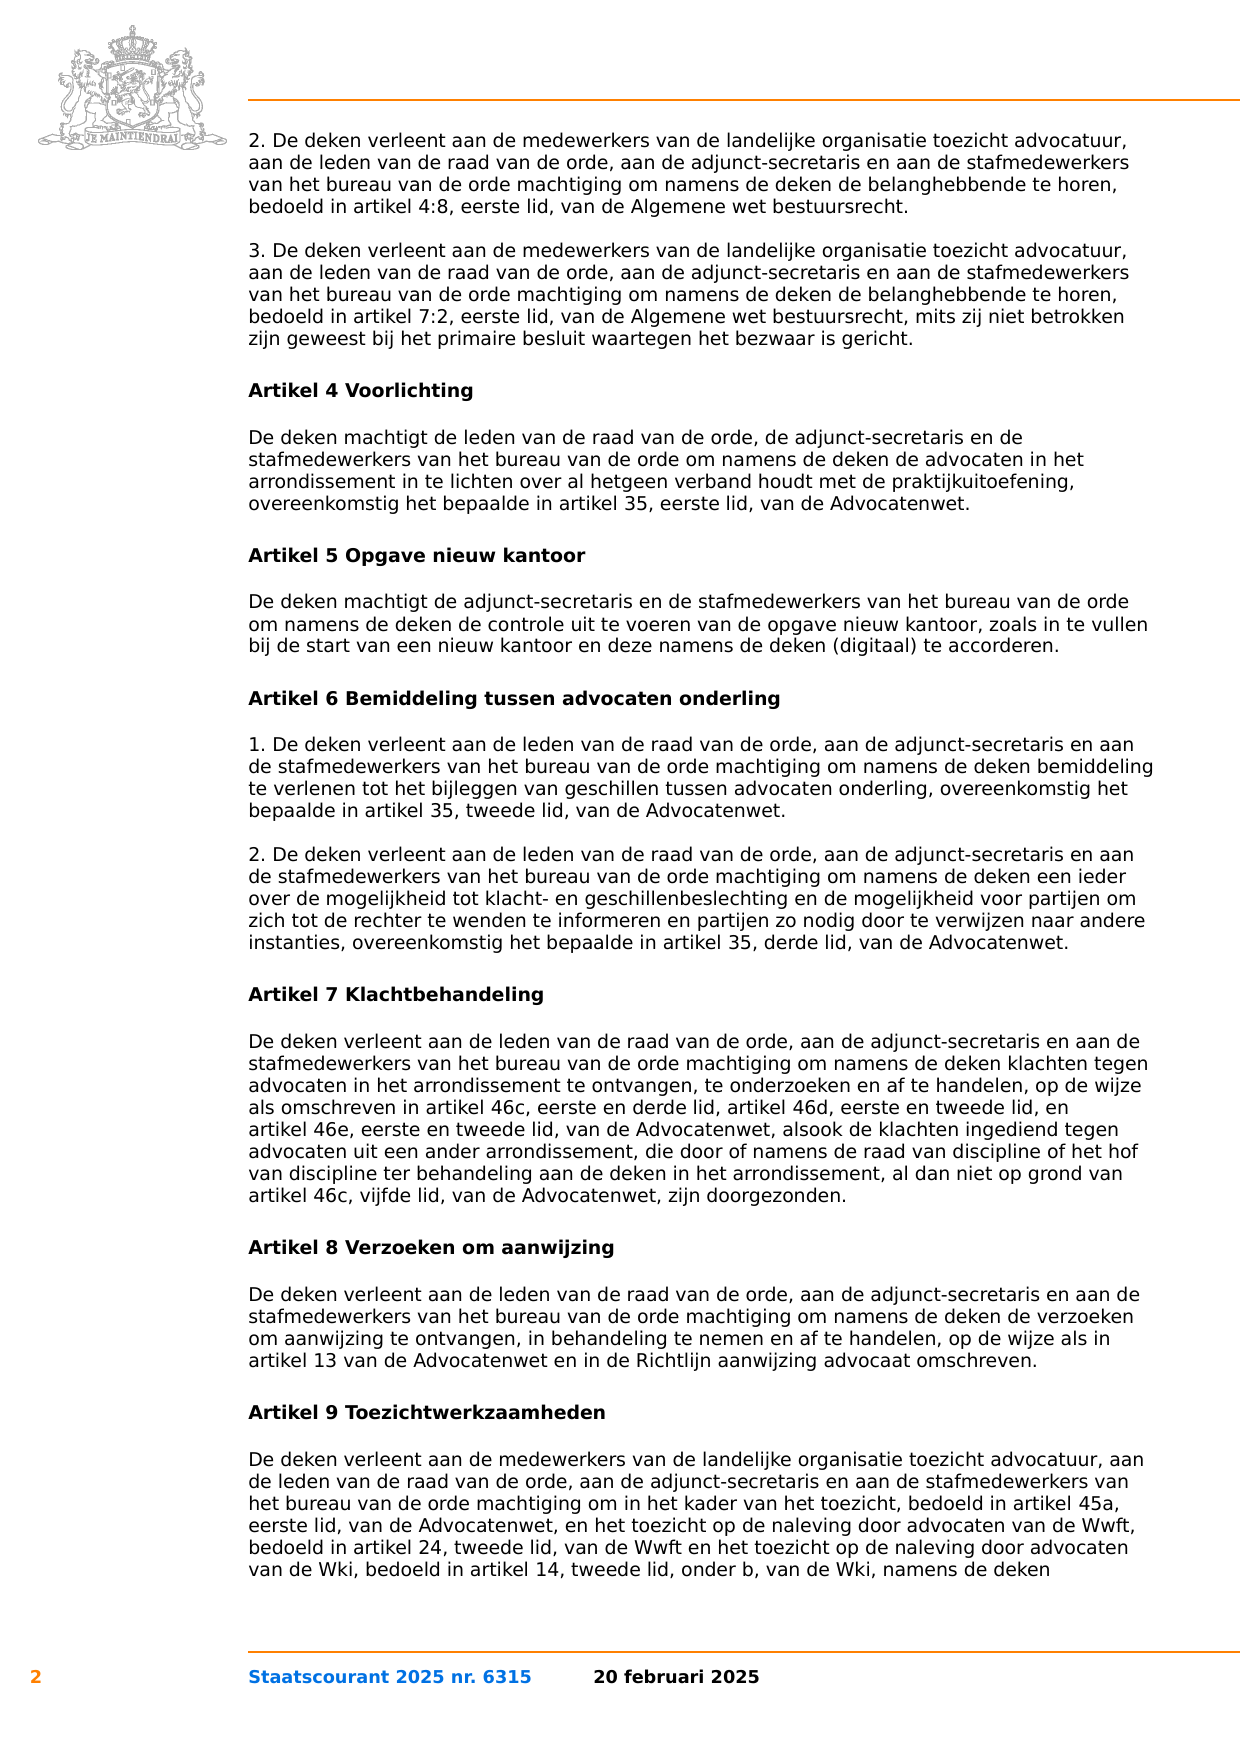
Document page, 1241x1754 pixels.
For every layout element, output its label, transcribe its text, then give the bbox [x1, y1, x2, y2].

subtitle Artikel 9 Toezichtwerkzaamheden [248, 1402, 1163, 1424]
text De deken verleent aan de leden van de raad van de orde, aan de adjunct-secretaris en aan de stafmedewerkers van het bureau van de orde machtiging om namens de deken klachten tegen advocaten in het arrondissement te ontvangen, te onderzoeken en af te handelen, op de wijze als omschreven in artikel 46c, eerste en derde lid, artikel 46d, eerste en tweede lid, en artikel 46e, eerste en tweede lid, van de Advocatenwet, alsook de klachten ingediend tegen advocaten uit een ander arrondissement, die door of namens de raad van discipline of het hof van discipline ter behandeling aan de deken in het arrondissement, al dan niet op grond van artikel 46c, vijfde lid, van de Advocatenwet, zijn doorgezonden. [248, 1031, 1163, 1207]
text De deken verleent aan de medewerkers van de landelijke organisatie toezicht advocatuur, aan de leden van de raad van de orde, aan de adjunct-secretaris en aan de stafmedewerkers van het bureau van de orde machtiging om in het kader van het toezicht, bedoeld in artikel 45a, eerste lid, van de Advocatenwet, en het toezicht op de naleving door advocaten van de Wwft, bedoeld in artikel 24, tweede lid, van de Wwft en het toezicht op de naleving door advocaten van de Wki, bedoeld in artikel 14, tweede lid, onder b, van de Wki, namens de deken [248, 1449, 1163, 1581]
subtitle Artikel 8 Verzoeken om aanwijzing [248, 1237, 1163, 1259]
subtitle Artikel 5 Opgave nieuw kantoor [248, 544, 1163, 566]
picture [38, 25, 227, 150]
text De deken machtigt de adjunct-secretaris en de stafmedewerkers van het bureau van de orde om namens de deken de controle uit te voeren van de opgave nieuw kantoor, zoals in te vullen bij de start van een nieuw kantoor en deze namens de deken (digitaal) te accorderen. [248, 591, 1163, 657]
text 1. De deken verleent aan de leden van de raad van de orde, aan de adjunct-secretaris en aan de stafmedewerkers van het bureau van de orde machtiging om namens de deken bemiddeling te verlenen tot het bijleggen van geschillen tussen advocaten onderling, overeenkomstig het bepaalde in artikel 35, tweede lid, van de Advocatenwet. [248, 734, 1163, 822]
text De deken verleent aan de leden van de raad van de orde, aan de adjunct-secretaris en aan de stafmedewerkers van het bureau van de orde machtiging om namens de deken de verzoeken om aanwijzing te ontvangen, in behandeling te nemen en af te handelen, op de wijze als in artikel 13 van de Advocatenwet en in de Richtlijn aanwijzing advocaat omschreven. [248, 1284, 1163, 1372]
text 2. De deken verleent aan de leden van de raad van de orde, aan de adjunct-secretaris en aan de stafmedewerkers van het bureau van de orde machtiging om namens de deken een ieder over de mogelijkheid tot klacht- en geschillenbeslechting en de mogelijkheid voor partijen om zich tot de rechter te wenden te informeren en partijen zo nodig door te verwijzen naar andere instanties, overeenkomstig het bepaalde in artikel 35, derde lid, van de Advocatenwet. [248, 844, 1163, 954]
subtitle Artikel 7 Klachtbehandeling [248, 984, 1163, 1006]
subtitle Artikel 4 Voorlichting [248, 379, 1163, 402]
text De deken machtigt de leden van de raad van de orde, de adjunct-secretaris en de stafmedewerkers van het bureau van de orde om namens de deken de advocaten in het arrondissement in te lichten over al hetgeen verband houdt met de praktijkuitoefening, overeenkomstig het bepaalde in artikel 35, eerste lid, van de Advocatenwet. [248, 427, 1163, 514]
text 2. De deken verleent aan de medewerkers van de landelijke organisatie toezicht advocatuur, aan de leden van de raad van de orde, aan de adjunct-secretaris en aan de stafmedewerkers van het bureau van de orde machtiging om namens de deken de belanghebbende te horen, bedoeld in artikel 4:8, eerste lid, van de Algemene wet bestuursrecht. [248, 130, 1163, 218]
text 3. De deken verleent aan de medewerkers van de landelijke organisatie toezicht advocatuur, aan de leden van de raad van de orde, aan de adjunct-secretaris en aan de stafmedewerkers van het bureau van de orde machtiging om namens de deken de belanghebbende te horen, bedoeld in artikel 7:2, eerste lid, van de Algemene wet bestuursrecht, mits zij niet betrokken zijn geweest bij het primaire besluit waartegen het bezwaar is gericht. [248, 240, 1163, 349]
subtitle Artikel 6 Bemiddeling tussen advocaten onderling [248, 687, 1163, 709]
